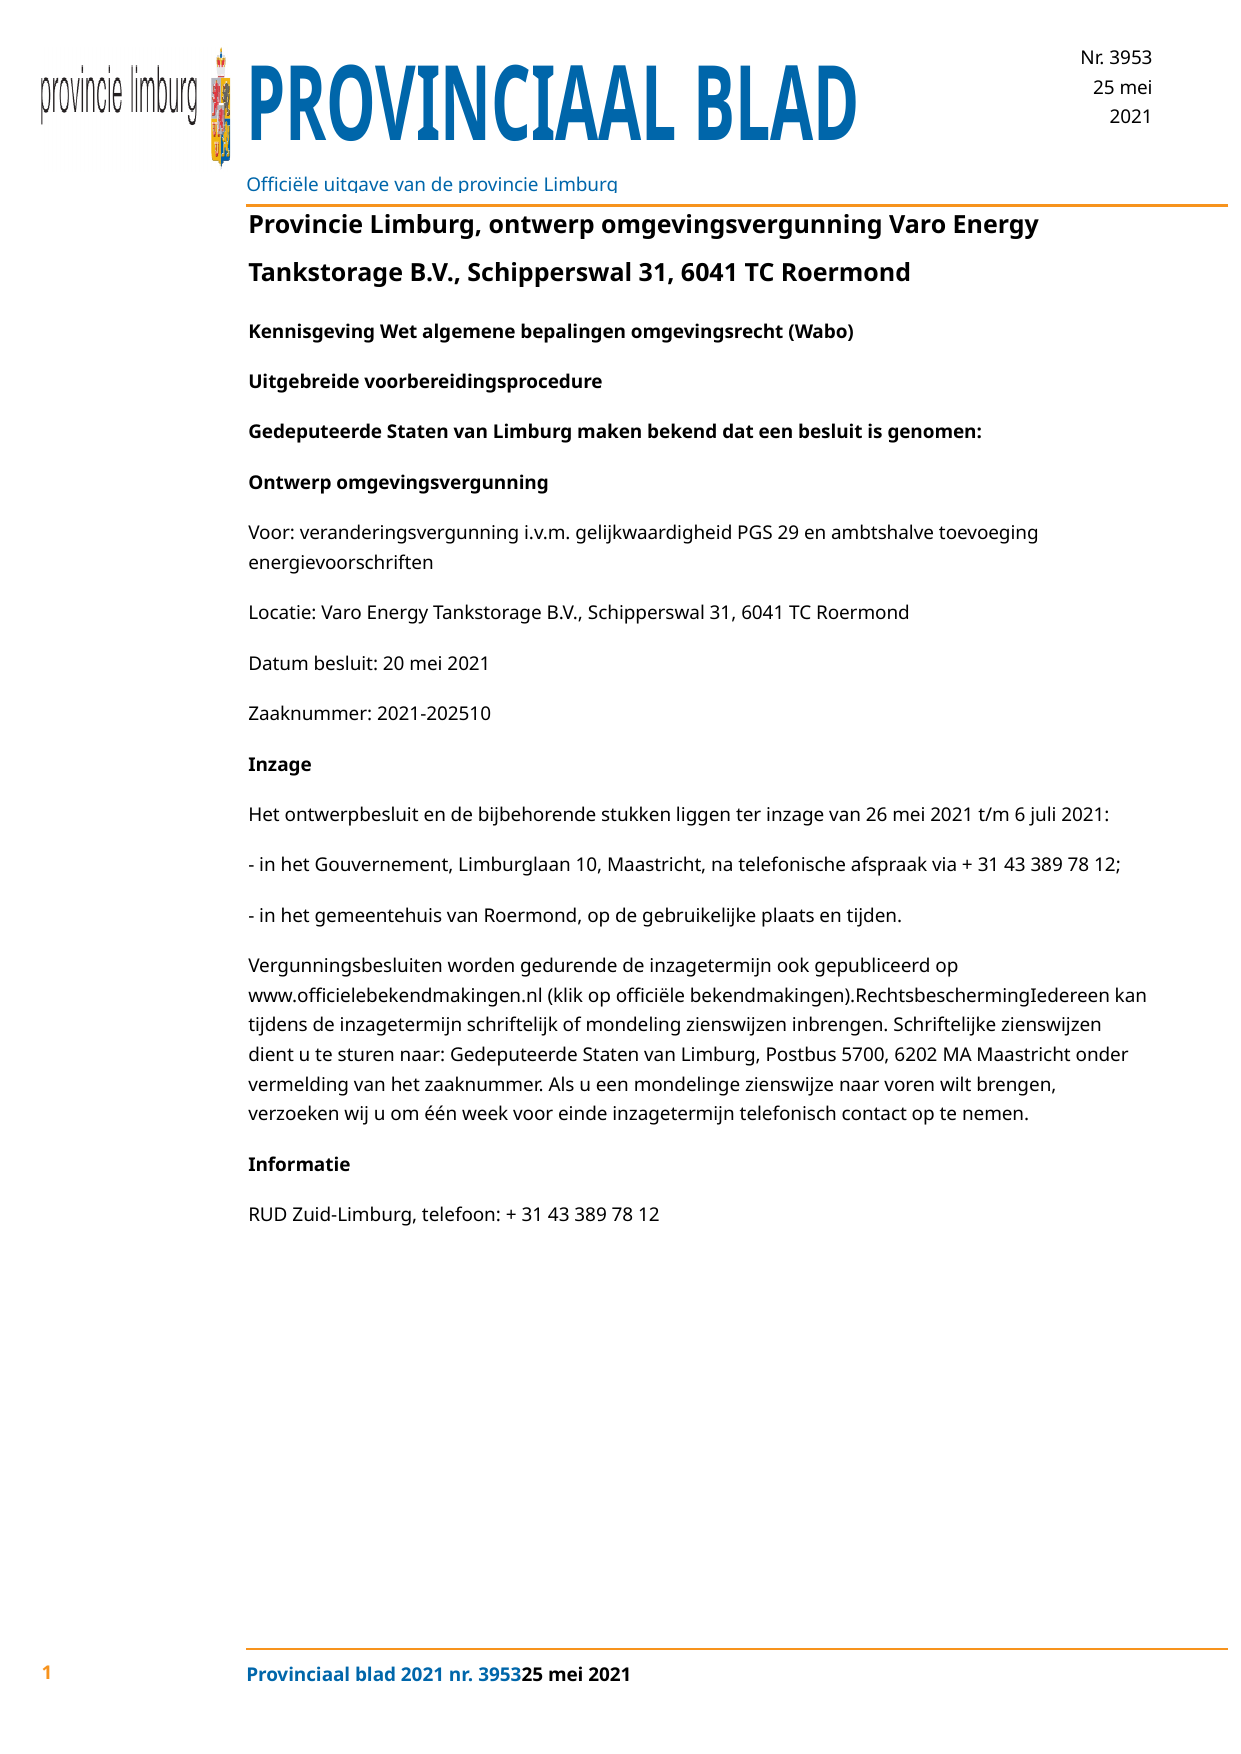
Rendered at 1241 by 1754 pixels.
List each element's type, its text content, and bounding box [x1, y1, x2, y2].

text Kennisgeving Wet algemene bepalingen omgevingsrecht (Wabo) [248, 318, 1152, 344]
text Inzage [248, 751, 1152, 777]
picture [41, 47, 231, 172]
text Zaaknummer: 2021-202510 [248, 700, 1152, 726]
text RUD Zuid-Limburg, telefoon: + 31 43 389 78 12 [248, 1201, 1152, 1227]
text - in het gemeentehuis van Roermond, op de gebruikelijke plaats en tijden. [248, 902, 1152, 928]
text Provincie Limburg, ontwerp omgevingsvergunning Varo Energy Tankstorage B.V., Schipperswal 31, 6041 TC Roermond [248, 207, 1152, 288]
text Gedeputeerde Staten van Limburg maken bekend dat een besluit is genomen: [248, 419, 1152, 444]
text Ontwerp omgevingsvergunning [248, 469, 1152, 495]
text Uitgebreide voorbereidingsprocedure [248, 368, 1152, 394]
text Informatie [248, 1151, 1152, 1177]
text Het ontwerpbesluit en de bijbehorende stukken liggen ter inzage van 26 mei 2021 t/m 6 juli 2021: [248, 801, 1152, 827]
text - in het Gouvernement, Limburglaan 10, Maastricht, na telefonische afspraak via + 31 43 389 78 12; [248, 852, 1152, 877]
text Locatie: Varo Energy Tankstorage B.V., Schipperswal 31, 6041 TC Roermond [248, 599, 1152, 625]
text Voor: veranderingsvergunning i.v.m. gelijkwaardigheid PGS 29 en ambtshalve toevoeging energievoorschriften [248, 519, 1152, 575]
text Datum besluit: 20 mei 2021 [248, 650, 1152, 676]
text Vergunningsbesluiten worden gedurende de inzagetermijn ook gepubliceerd op www.officielebekendmakingen.nl (klik op officiële bekendmakingen).RechtsbeschermingIedereen kan tijdens de inzagetermijn schriftelijk of mondeling zienswijzen inbrengen. Schriftelijke zienswijzen dient u te sturen naar: Gedeputeerde Staten van Limburg, Postbus 5700, 6202 MA Maastricht onder vermelding van het zaaknummer. Als u een mondelinge zienswijze naar voren wilt brengen, verzoeken wij u om één week voor einde inzagetermijn telefonisch contact op te nemen. [248, 952, 1152, 1126]
